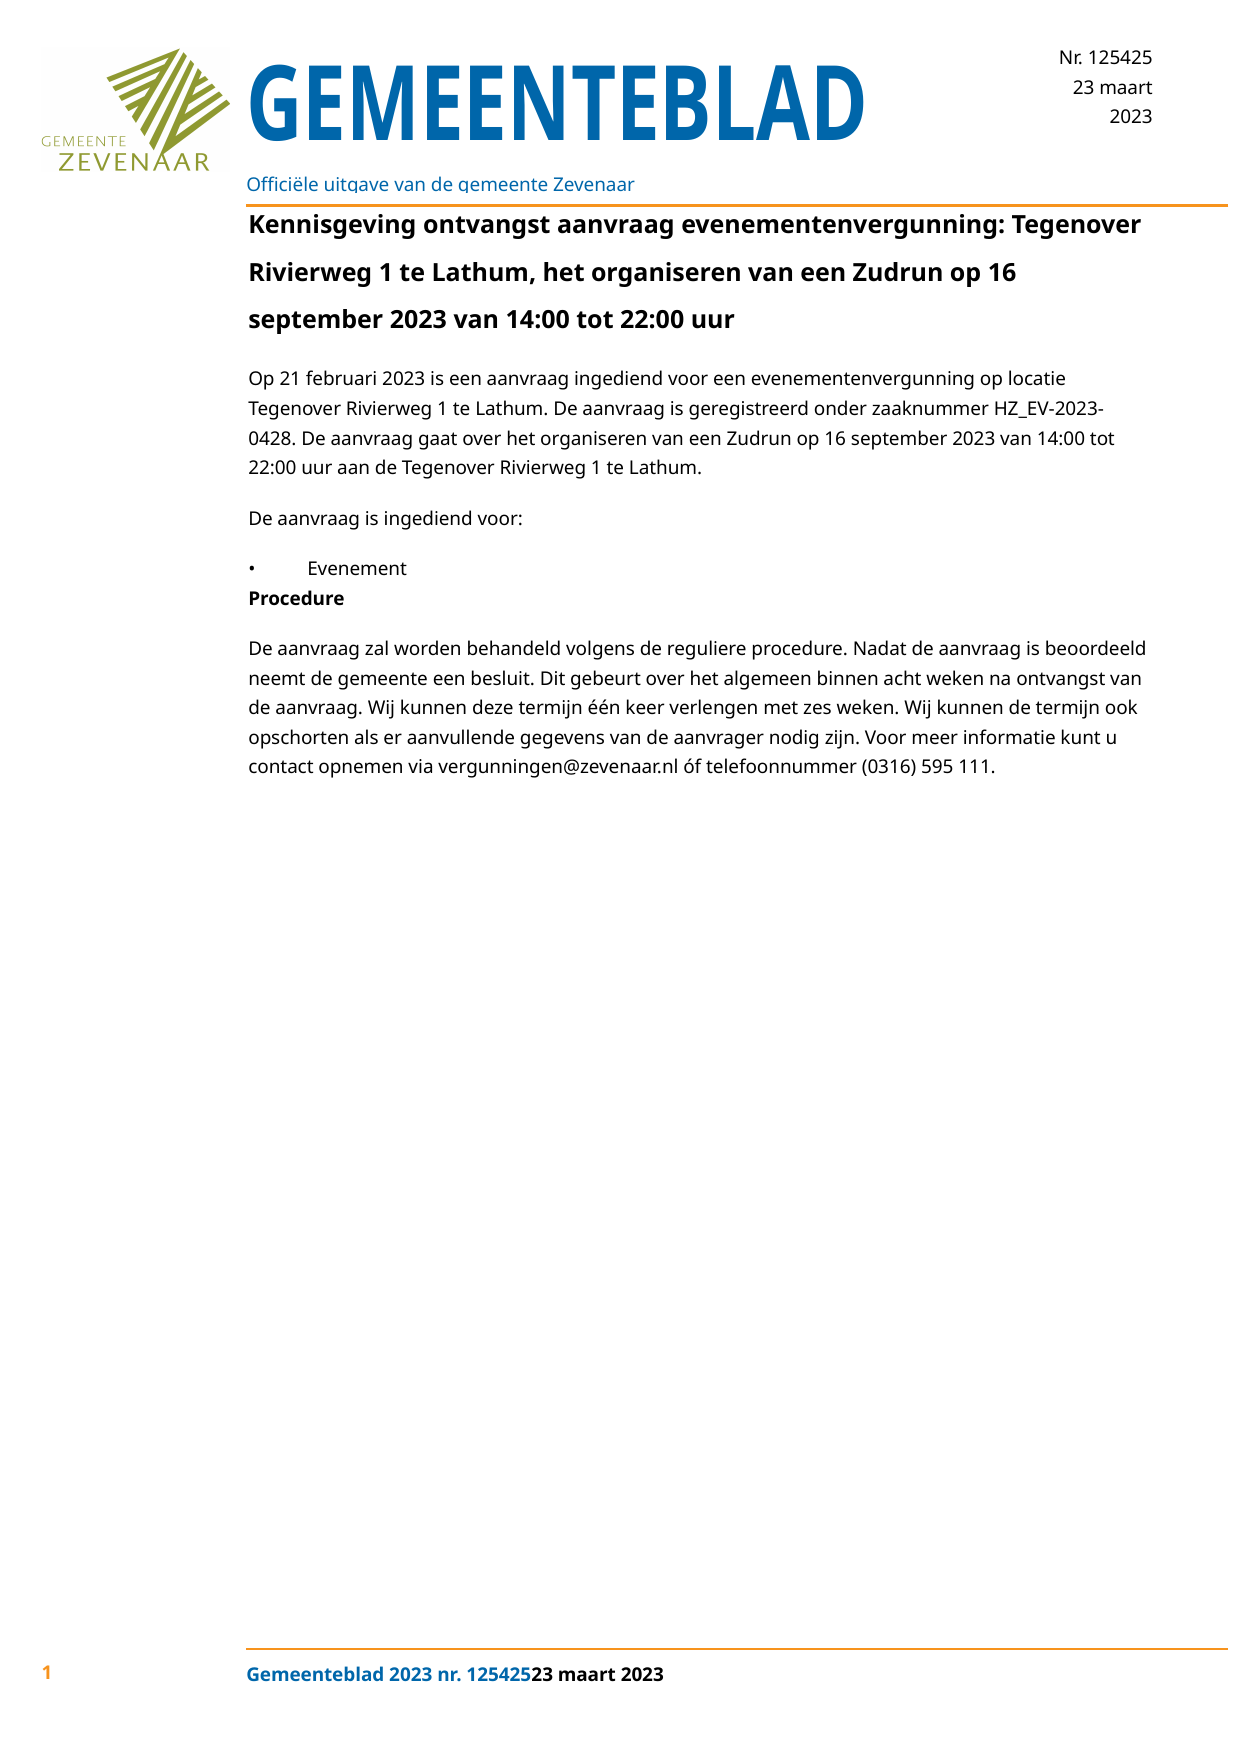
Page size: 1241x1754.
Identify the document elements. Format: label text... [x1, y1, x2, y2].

text De aanvraag zal worden behandeld volgens de reguliere procedure. Nadat de aanvraag is beoordeeld neemt de gemeente een besluit. Dit gebeurt over het algemeen binnen acht weken na ontvangst van de aanvraag. Wij kunnen deze termijn één keer verlengen met zes weken. Wij kunnen de termijn ook opschorten als er aanvullende gegevens van de aanvrager nodig zijn. Voor meer informatie kunt u contact opnemen via vergunningen@zevenaar.nl óf telefoonnummer (0316) 595 111. [248, 635, 1152, 779]
text Kennisgeving ontvangst aanvraag evenementenvergunning: Tegenover Rivierweg 1 te Lathum, het organiseren van een Zudrun op 16 september 2023 van 14:00 tot 22:00 uur [248, 207, 1152, 336]
text Procedure [248, 585, 1152, 610]
text Op 21 februari 2023 is een aanvraag ingediend voor een evenementenvergunning op locatie Tegenover Rivierweg 1 te Lathum. De aanvraag is geregistreerd onder zaaknummer HZ_EV-2023-0428. De aanvraag gaat over het organiseren van een Zudrun op 16 september 2023 van 14:00 tot 22:00 uur aan de Tegenover Rivierweg 1 te Lathum. [248, 366, 1152, 480]
text De aanvraag is ingediend voor: [248, 505, 1152, 530]
list Evenement [248, 555, 1152, 581]
picture [41, 47, 231, 172]
